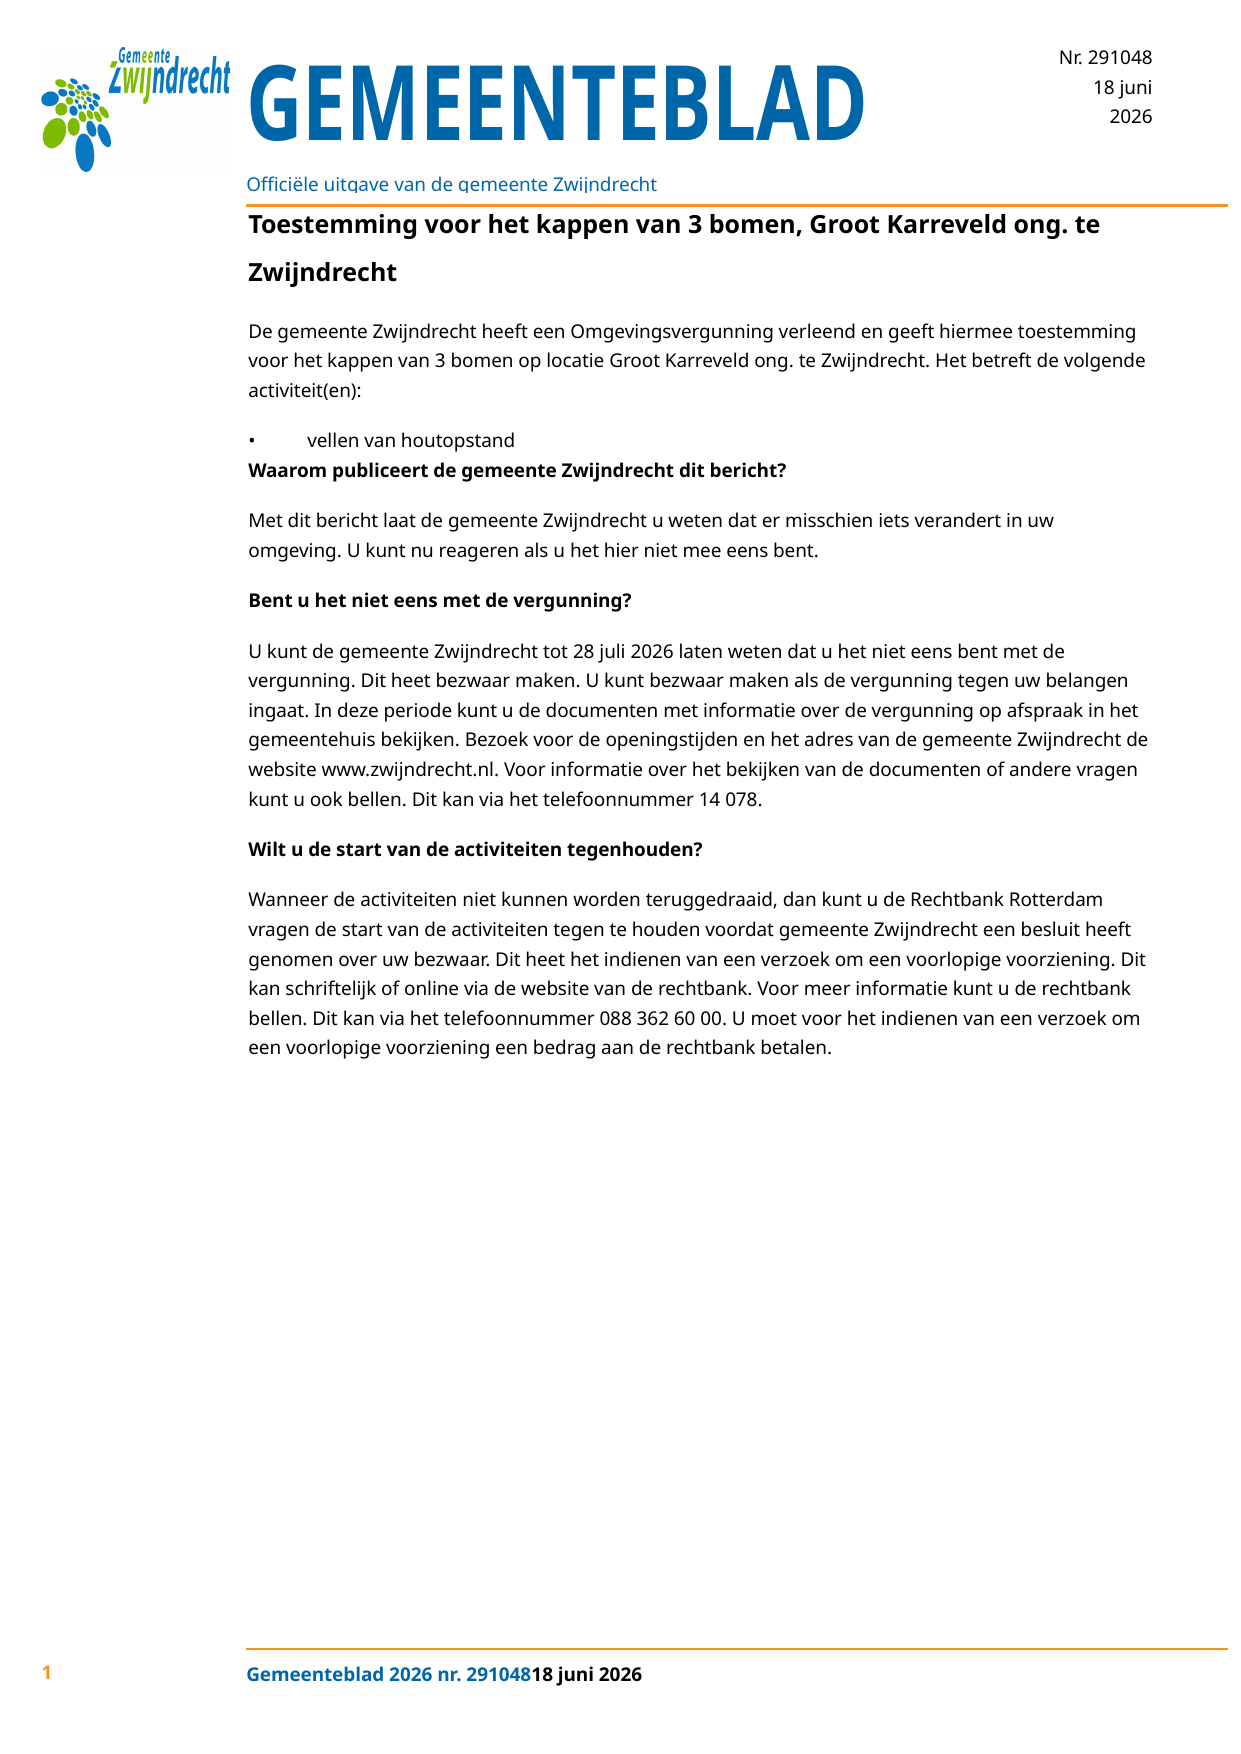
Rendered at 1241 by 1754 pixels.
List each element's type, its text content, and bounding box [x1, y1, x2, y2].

text Wilt u de start van de activiteiten tegenhouden? [248, 836, 1152, 862]
text Waarom publiceert de gemeente Zwijndrecht dit bericht? [248, 457, 1152, 483]
text Wanneer de activiteiten niet kunnen worden teruggedraaid, dan kunt u de Rechtbank Rotterdam vragen de start van de activiteiten tegen te houden voordat gemeente Zwijndrecht een besluit heeft genomen over uw bezwaar. Dit heet het indienen van een verzoek om een voorlopige voorziening. Dit kan schriftelijk of online via de website van de rechtbank. Voor meer informatie kunt u de rechtbank bellen. Dit kan via het telefoonnummer 088 362 60 00. U moet voor het indienen van een verzoek om een voorlopige voorziening een bedrag aan de rechtbank betalen. [248, 887, 1152, 1060]
list vellen van houtopstand [248, 427, 1152, 453]
text Bent u het niet eens met de vergunning? [248, 587, 1152, 613]
text Toestemming voor het kappen van 3 bomen, Groot Karreveld ong. te Zwijndrecht [248, 207, 1152, 288]
text U kunt de gemeente Zwijndrecht tot 28 juli 2026 laten weten dat u het niet eens bent met de vergunning. Dit heet bezwaar maken. U kunt bezwaar maken als de vergunning tegen uw belangen ingaat. In deze periode kunt u de documenten met informatie over de vergunning op afspraak in het gemeentehuis bekijken. Bezoek voor de openingstijden en het adres van de gemeente Zwijndrecht de website www.zwijndrecht.nl. Voor informatie over het bekijken van de documenten of andere vragen kunt u ook bellen. Dit kan via het telefoonnummer 14 078. [248, 638, 1152, 812]
picture [41, 47, 231, 172]
text Met dit bericht laat de gemeente Zwijndrecht u weten dat er misschien iets verandert in uw omgeving. U kunt nu reageren als u het hier niet mee eens bent. [248, 507, 1152, 563]
text De gemeente Zwijndrecht heeft een Omgevingsvergunning verleend en geeft hiermee toestemming voor het kappen van 3 bomen op locatie Groot Karreveld ong. te Zwijndrecht. Het betreft de volgende activiteit(en): [248, 318, 1152, 403]
